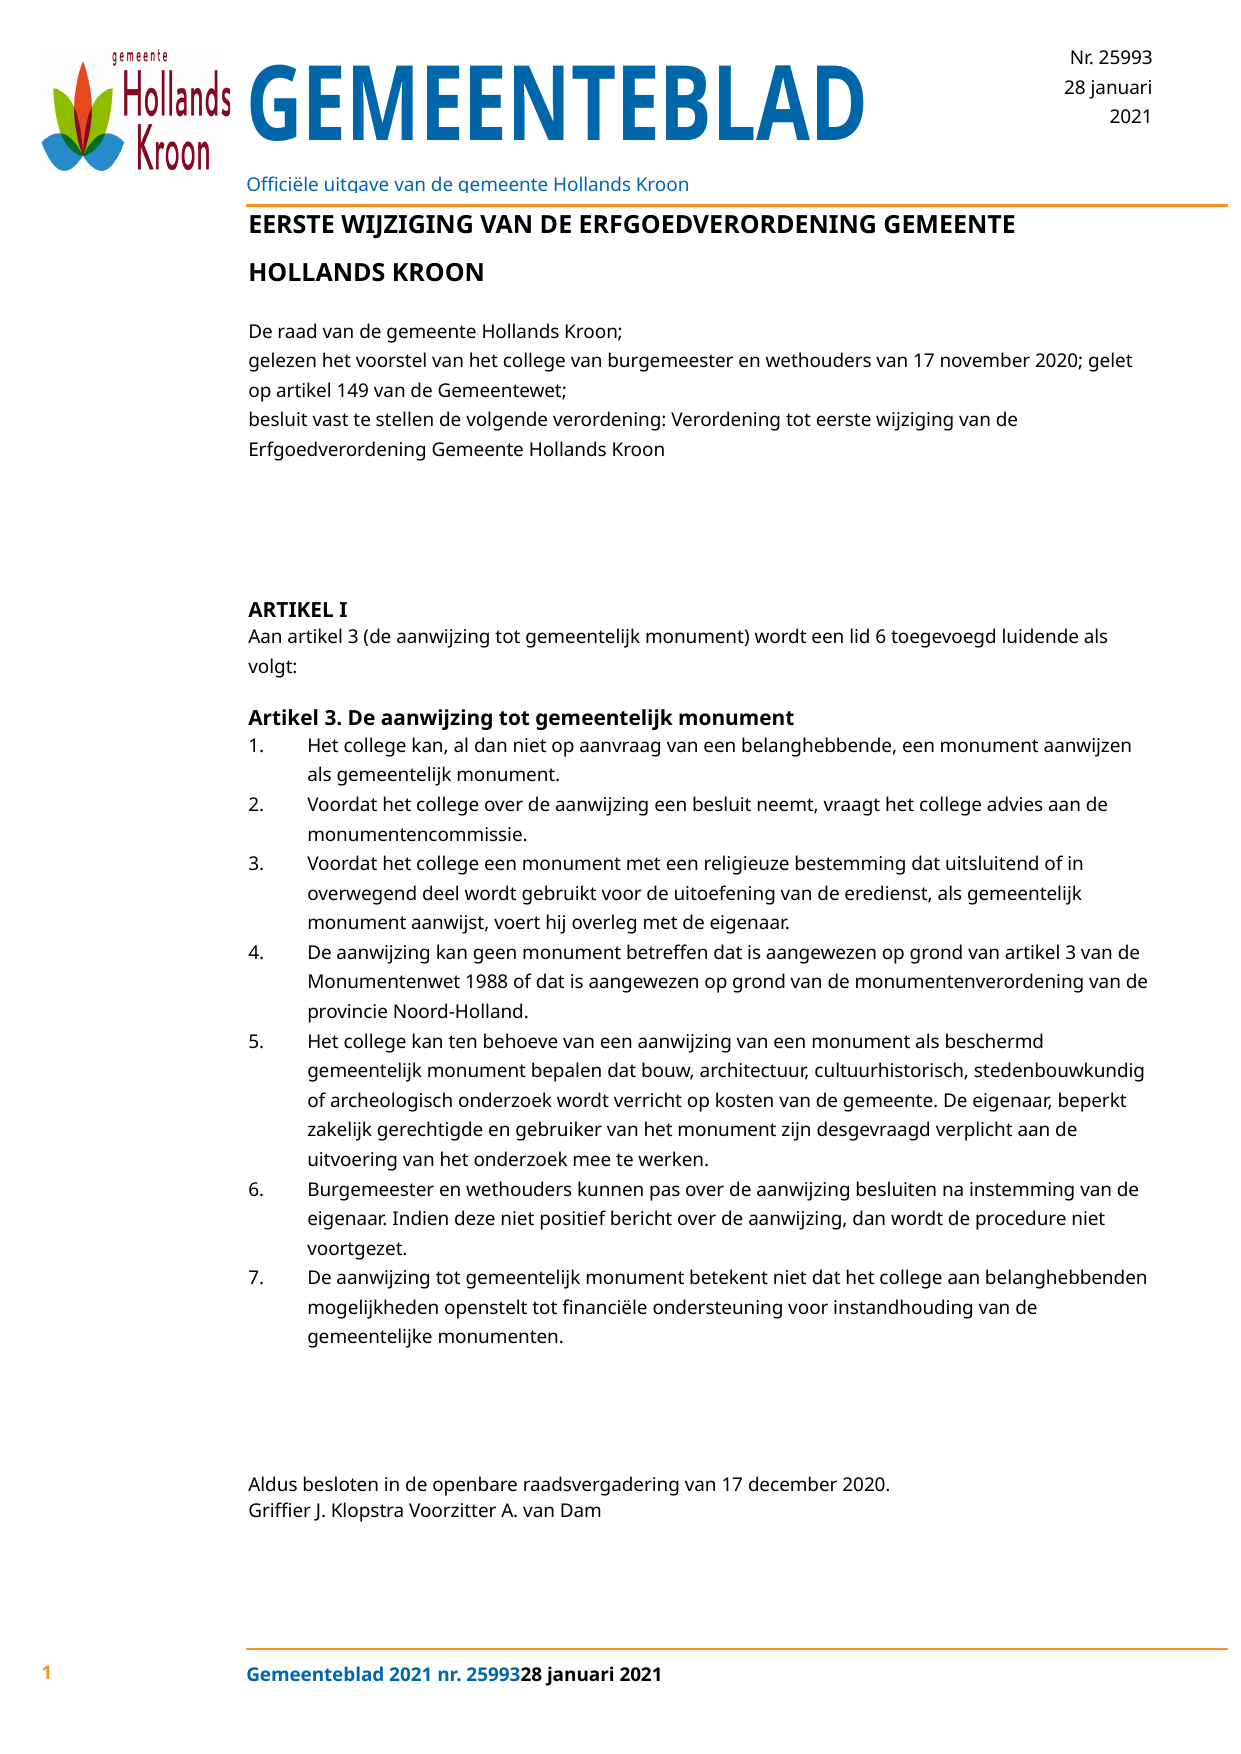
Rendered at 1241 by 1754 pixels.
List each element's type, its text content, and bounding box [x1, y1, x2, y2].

text EERSTE WIJZIGING VAN DE ERFGOEDVERORDENING GEMEENTE HOLLANDS KROON [248, 207, 1152, 288]
list De aanwijzing tot gemeentelijk monument betekent niet dat het college aan belanghebbenden mogelijkheden openstelt tot financiële ondersteuning voor instandhouding van de gemeentelijke monumenten. [248, 1264, 1152, 1349]
text Aldus besloten in de openbare raadsvergadering van 17 december 2020. [248, 1472, 1152, 1497]
list Het college kan, al dan niet op aanvraag van een belanghebbende, een monument aanwijzen als gemeentelijk monument. [248, 732, 1152, 787]
list Het college kan ten behoeve van een aanwijzing van een monument als beschermd gemeentelijk monument bepalen dat bouw, architectuur, cultuurhistorisch, stedenbouwkundig of archeologisch onderzoek wordt verricht op kosten van de gemeente. De eigenaar, beperkt zakelijk gerechtigde en gebruiker van het monument zijn desgevraagd verplicht aan de uitvoering van het onderzoek mee te werken. [248, 1028, 1152, 1172]
text Aan artikel 3 (de aanwijzing tot gemeentelijk monument) wordt een lid 6 toegevoegd luidende als volgt: [248, 623, 1152, 679]
list Burgemeester en wethouders kunnen pas over de aanwijzing besluiten na instemming van de eigenaar. Indien deze niet positief bericht over de aanwijzing, dan wordt de procedure niet voortgezet. [248, 1176, 1152, 1261]
picture [41, 47, 231, 172]
text Artikel 3. De aanwijzing tot gemeentelijk monument [248, 703, 1152, 732]
text gelezen het voorstel van het college van burgemeester en wethouders van 17 november 2020; gelet op artikel 149 van de Gemeentewet; [248, 347, 1152, 403]
text ARTIKEL I [248, 595, 1152, 623]
list De aanwijzing kan geen monument betreffen dat is aangewezen op grond van artikel 3 van de Monumentenwet 1988 of dat is aangewezen op grond van de monumentenverordening van de provincie Noord-Holland. [248, 939, 1152, 1024]
list Voordat het college over de aanwijzing een besluit neemt, vraagt het college advies aan de monumentencommissie. [248, 791, 1152, 846]
text Griffier J. Klopstra Voorzitter A. van Dam [248, 1497, 1152, 1523]
list Voordat het college een monument met een religieuze bestemming dat uitsluitend of in overwegend deel wordt gebruikt voor de uitoefening van de eredienst, als gemeentelijk monument aanwijst, voert hij overleg met de eigenaar. [248, 850, 1152, 935]
text besluit vast te stellen de volgende verordening: Verordening tot eerste wijziging van de Erfgoedverordening Gemeente Hollands Kroon [248, 407, 1152, 462]
text De raad van de gemeente Hollands Kroon; [248, 318, 1152, 344]
